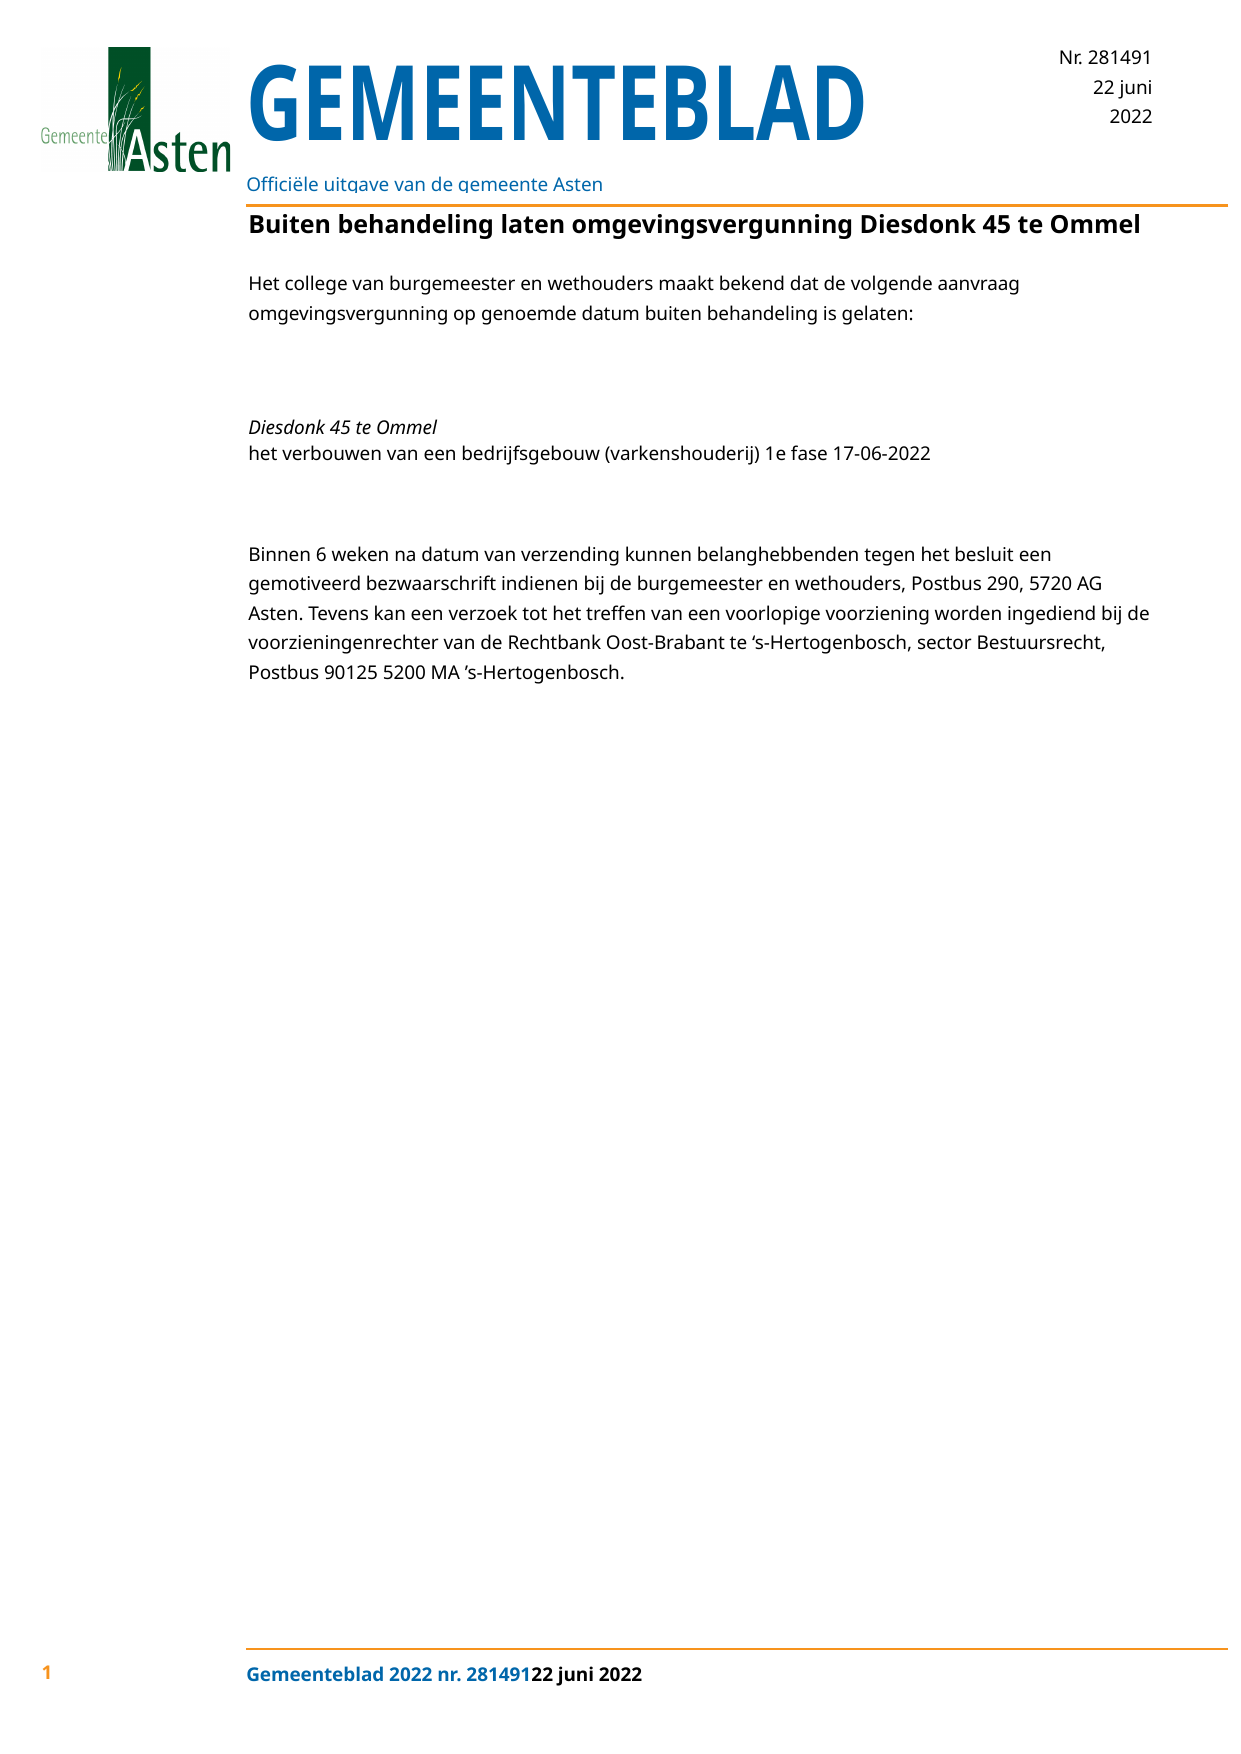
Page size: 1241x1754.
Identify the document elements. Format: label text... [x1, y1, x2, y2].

text Diesdonk 45 te Ommel [248, 414, 1152, 440]
text het verbouwen van een bedrijfsgebouw (varkenshouderij) 1e fase 17-06-2022 [248, 440, 1152, 466]
text Binnen 6 weken na datum van verzending kunnen belanghebbenden tegen het besluit een gemotiveerd bezwaarschrift indienen bij de burgemeester en wethouders, Postbus 290, 5720 AG Asten. Tevens kan een verzoek tot het treffen van een voorlopige voorziening worden ingediend bij de voorzieningenrechter van de Rechtbank Oost-Brabant te ‘s-Hertogenbosch, sector Bestuursrecht, Postbus 90125 5200 MA ’s-Hertogenbosch. [248, 541, 1152, 685]
picture [41, 47, 231, 172]
text Buiten behandeling laten omgevingsvergunning Diesdonk 45 te Ommel [248, 207, 1152, 241]
text Het college van burgemeester en wethouders maakt bekend dat de volgende aanvraag omgevingsvergunning op genoemde datum buiten behandeling is gelaten: [248, 270, 1152, 326]
